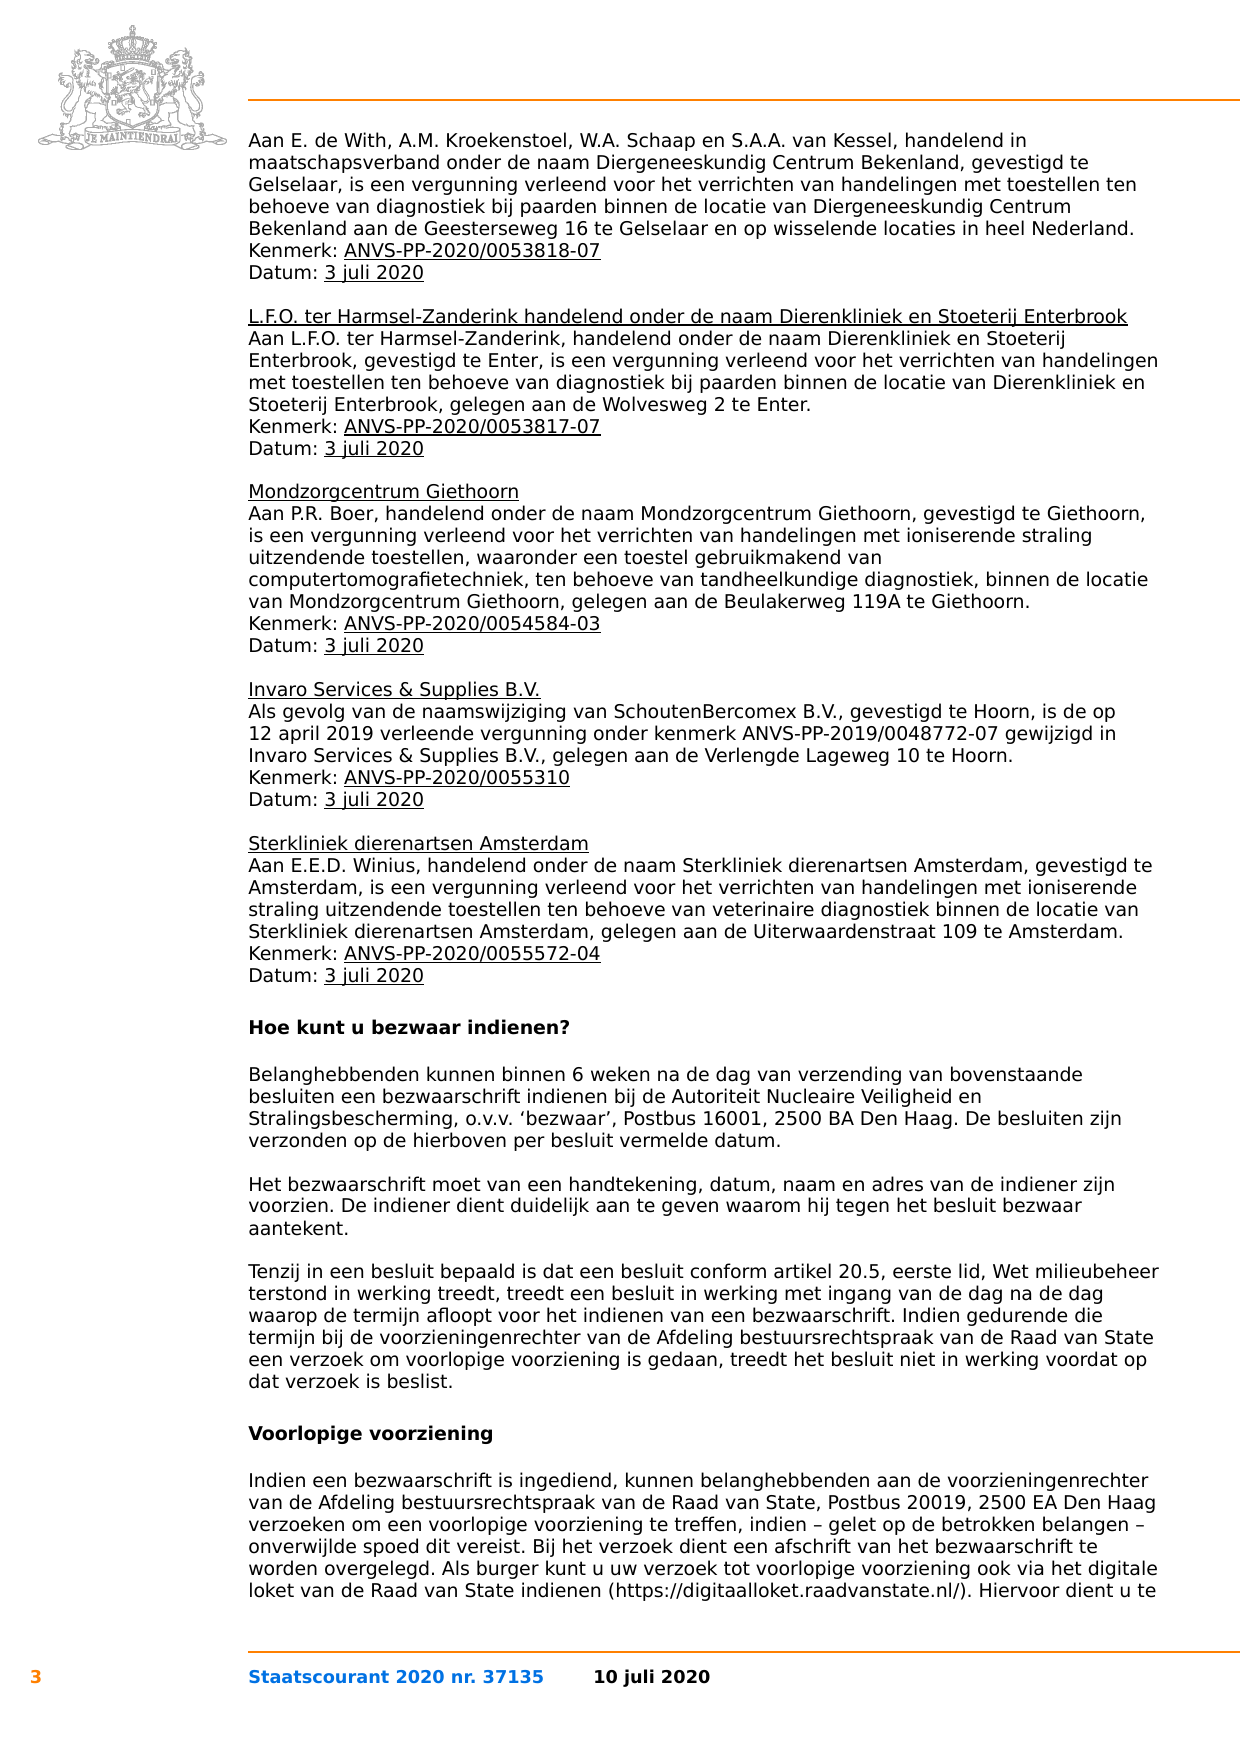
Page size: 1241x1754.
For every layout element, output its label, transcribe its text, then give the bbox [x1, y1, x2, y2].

text Kenmerk: ANVS-PP-2020/0055310 [248, 767, 1163, 789]
text Mondzorgcentrum Giethoorn [248, 481, 1163, 503]
text Aan L.F.O. ter Harmsel-Zanderink, handelend onder de naam Dierenkliniek en Stoeterij Enterbrook, gevestigd te Enter, is een vergunning verleend voor het verrichten van handelingen met toestellen ten behoeve van diagnostiek bij paarden binnen de locatie van Dierenkliniek en Stoeterij Enterbrook, gelegen aan de Wolvesweg 2 te Enter. [248, 328, 1163, 416]
text Aan P.R. Boer, handelend onder de naam Mondzorgcentrum Giethoorn, gevestigd te Giethoorn, is een vergunning verleend voor het verrichten van handelingen met ioniserende straling uitzendende toestellen, waaronder een toestel gebruikmakend van computertomografietechniek, ten behoeve van tandheelkundige diagnostiek, binnen de locatie van Mondzorgcentrum Giethoorn, gelegen aan de Beulakerweg 119A te Giethoorn. [248, 503, 1163, 613]
text Het bezwaarschrift moet van een handtekening, datum, naam en adres van de indiener zijn voorzien. De indiener dient duidelijk aan te geven waarom hij tegen het besluit bezwaar aantekent. [248, 1173, 1163, 1239]
text Kenmerk: ANVS-PP-2020/0053818-07 [248, 240, 1163, 262]
text Datum: 3 juli 2020 [248, 635, 1163, 657]
text Datum: 3 juli 2020 [248, 437, 1163, 459]
text Tenzij in een besluit bepaald is dat een besluit conform artikel 20.5, eerste lid, Wet milieubeheer terstond in werking treedt, treedt een besluit in werking met ingang van de dag na de dag waarop de termijn afloopt voor het indienen van een bezwaarschrift. Indien gedurende die termijn bij de voorzieningenrechter van de Afdeling bestuursrechtspraak van de Raad van State een verzoek om voorlopige voorziening is gedaan, treedt het besluit niet in werking voordat op dat verzoek is beslist. [248, 1261, 1163, 1393]
subtitle Hoe kunt u bezwaar indienen? [248, 1017, 1163, 1039]
text Als gevolg van de naamswijziging van SchoutenBercomex B.V., gevestigd te Hoorn, is de op 12 april 2019 verleende vergunning onder kenmerk ANVS-PP-2019/0048772-07 gewijzigd in Invaro Services & Supplies B.V., gelegen aan de Verlengde Lageweg 10 te Hoorn. [248, 701, 1163, 767]
text Datum: 3 juli 2020 [248, 789, 1163, 811]
text Aan E. de With, A.M. Kroekenstoel, W.A. Schaap en S.A.A. van Kessel, handelend in maatschapsverband onder de naam Diergeneeskundig Centrum Bekenland, gevestigd te Gelselaar, is een vergunning verleend voor het verrichten van handelingen met toestellen ten behoeve van diagnostiek bij paarden binnen de locatie van Diergeneeskundig Centrum Bekenland aan de Geesterseweg 16 te Gelselaar en op wisselende locaties in heel Nederland. [248, 130, 1163, 240]
text Invaro Services & Supplies B.V. [248, 679, 1163, 701]
text Kenmerk: ANVS-PP-2020/0055572-04 [248, 943, 1163, 965]
text Indien een bezwaarschrift is ingediend, kunnen belanghebbenden aan de voorzieningenrechter van de Afdeling bestuursrechtspraak van de Raad van State, Postbus 20019, 2500 EA Den Haag verzoeken om een voorlopige voorziening te treffen, indien – gelet op de betrokken belangen – onverwijlde spoed dit vereist. Bij het verzoek dient een afschrift van het bezwaarschrift te worden overgelegd. Als burger kunt u uw verzoek tot voorlopige voorziening ook via het digitale loket van de Raad van State indienen (https://digitaalloket.raadvanstate.nl/). Hiervoor dient u te [248, 1470, 1163, 1602]
picture [38, 25, 227, 150]
text Belanghebbenden kunnen binnen 6 weken na de dag van verzending van bovenstaande besluiten een bezwaarschrift indienen bij de Autoriteit Nucleaire Veiligheid en Stralingsbescherming, o.v.v. ‘bezwaar’, Postbus 16001, 2500 BA Den Haag. De besluiten zijn verzonden op de hierboven per besluit vermelde datum. [248, 1064, 1163, 1152]
text Kenmerk: ANVS-PP-2020/0053817-07 [248, 416, 1163, 437]
text L.F.O. ter Harmsel-Zanderink handelend onder de naam Dierenkliniek en Stoeterij Enterbrook [248, 306, 1163, 328]
subtitle Voorlopige voorziening [248, 1423, 1163, 1445]
text Datum: 3 juli 2020 [248, 262, 1163, 284]
text Kenmerk: ANVS-PP-2020/0054584-03 [248, 613, 1163, 635]
text Datum: 3 juli 2020 [248, 965, 1163, 987]
text Sterkliniek dierenartsen Amsterdam [248, 833, 1163, 855]
text Aan E.E.D. Winius, handelend onder de naam Sterkliniek dierenartsen Amsterdam, gevestigd te Amsterdam, is een vergunning verleend voor het verrichten van handelingen met ioniserende straling uitzendende toestellen ten behoeve van veterinaire diagnostiek binnen de locatie van Sterkliniek dierenartsen Amsterdam, gelegen aan de Uiterwaardenstraat 109 te Amsterdam. [248, 855, 1163, 943]
